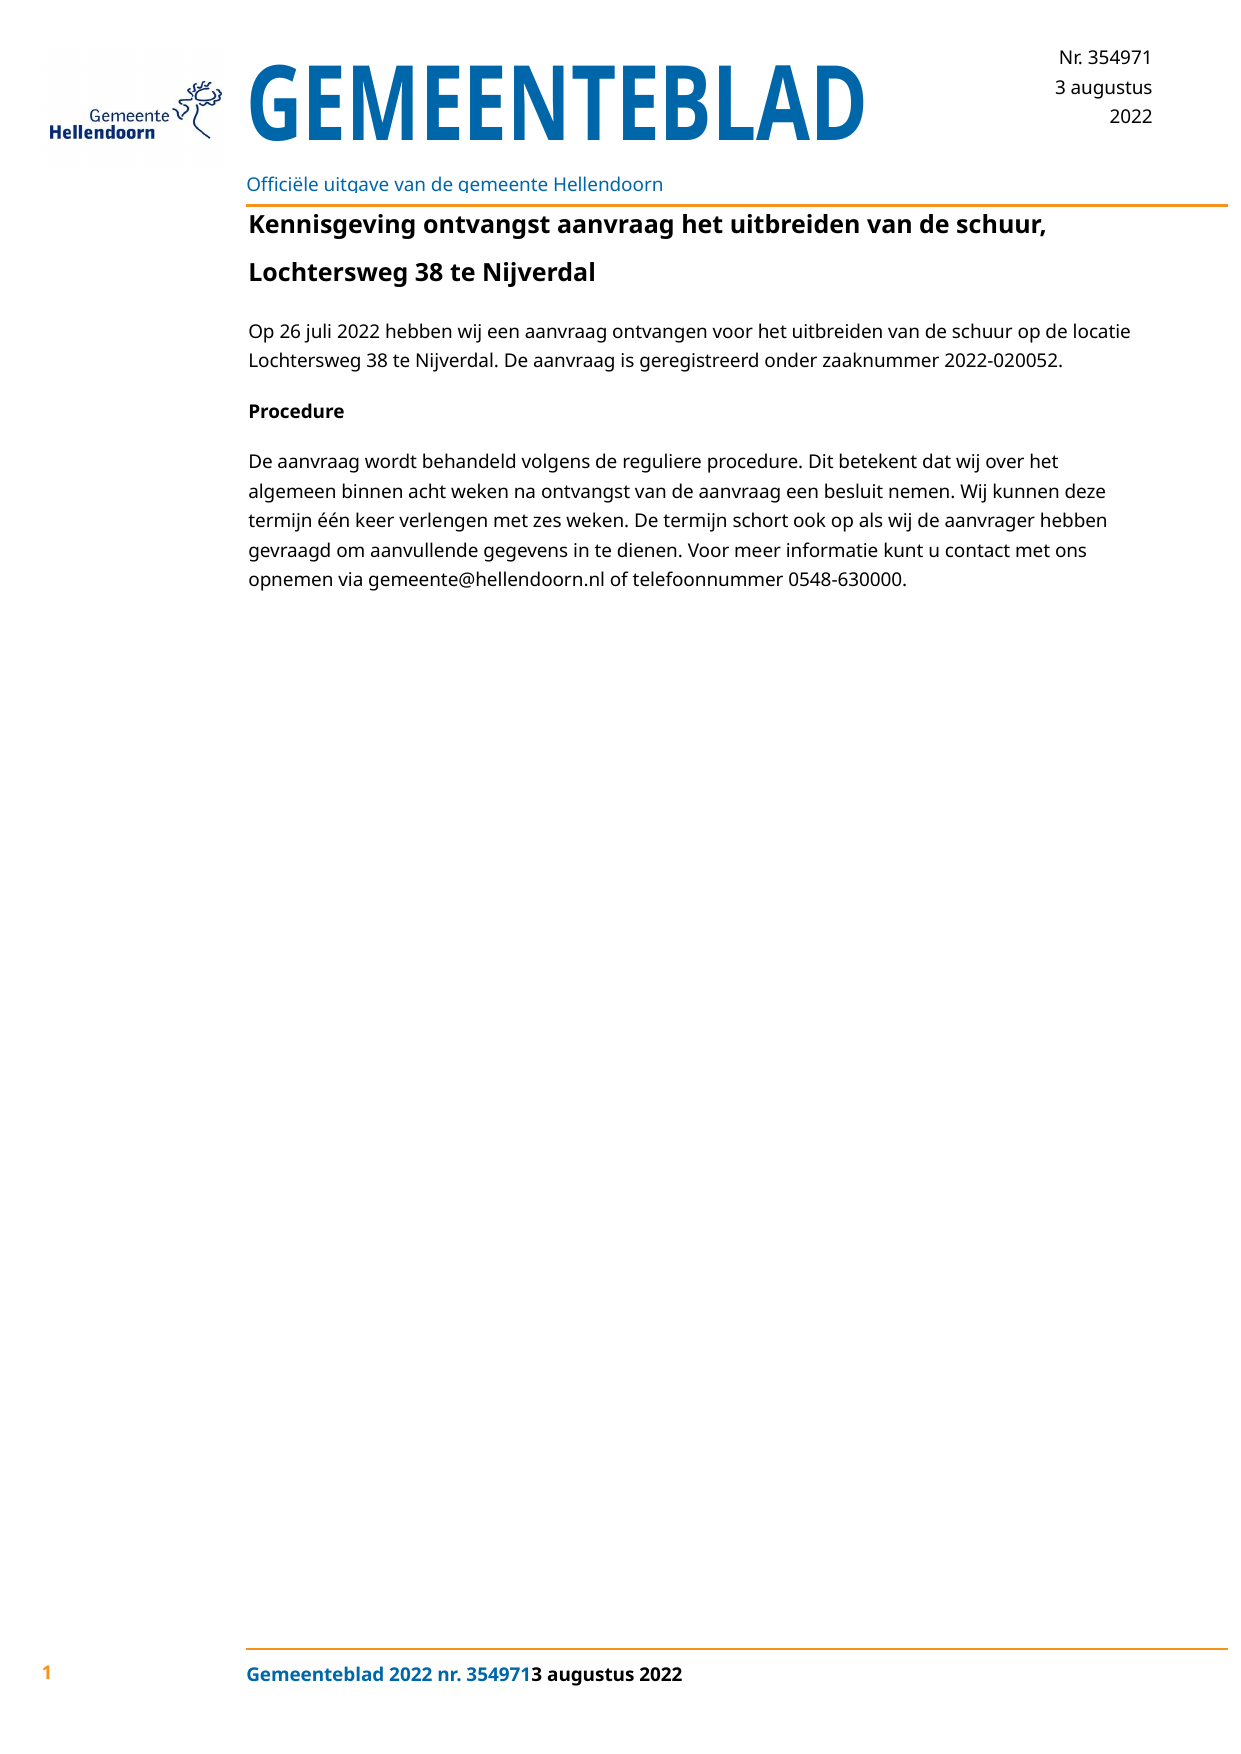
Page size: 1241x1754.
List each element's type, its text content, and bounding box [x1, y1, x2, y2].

text De aanvraag wordt behandeld volgens de reguliere procedure. Dit betekent dat wij over het algemeen binnen acht weken na ontvangst van de aanvraag een besluit nemen. Wij kunnen deze termijn één keer verlengen met zes weken. De termijn schort ook op als wij de aanvrager hebben gevraagd om aanvullende gegevens in te dienen. Voor meer informatie kunt u contact met ons opnemen via gemeente@hellendoorn.nl of telefoonnummer 0548-630000. [248, 448, 1152, 592]
text Procedure [248, 398, 1152, 424]
text Op 26 juli 2022 hebben wij een aanvraag ontvangen voor het uitbreiden van de schuur op de locatie Lochtersweg 38 te Nijverdal. De aanvraag is geregistreerd onder zaaknummer 2022-020052. [248, 318, 1152, 373]
picture [41, 47, 231, 172]
text Kennisgeving ontvangst aanvraag het uitbreiden van de schuur, Lochtersweg 38 te Nijverdal [248, 207, 1152, 288]
